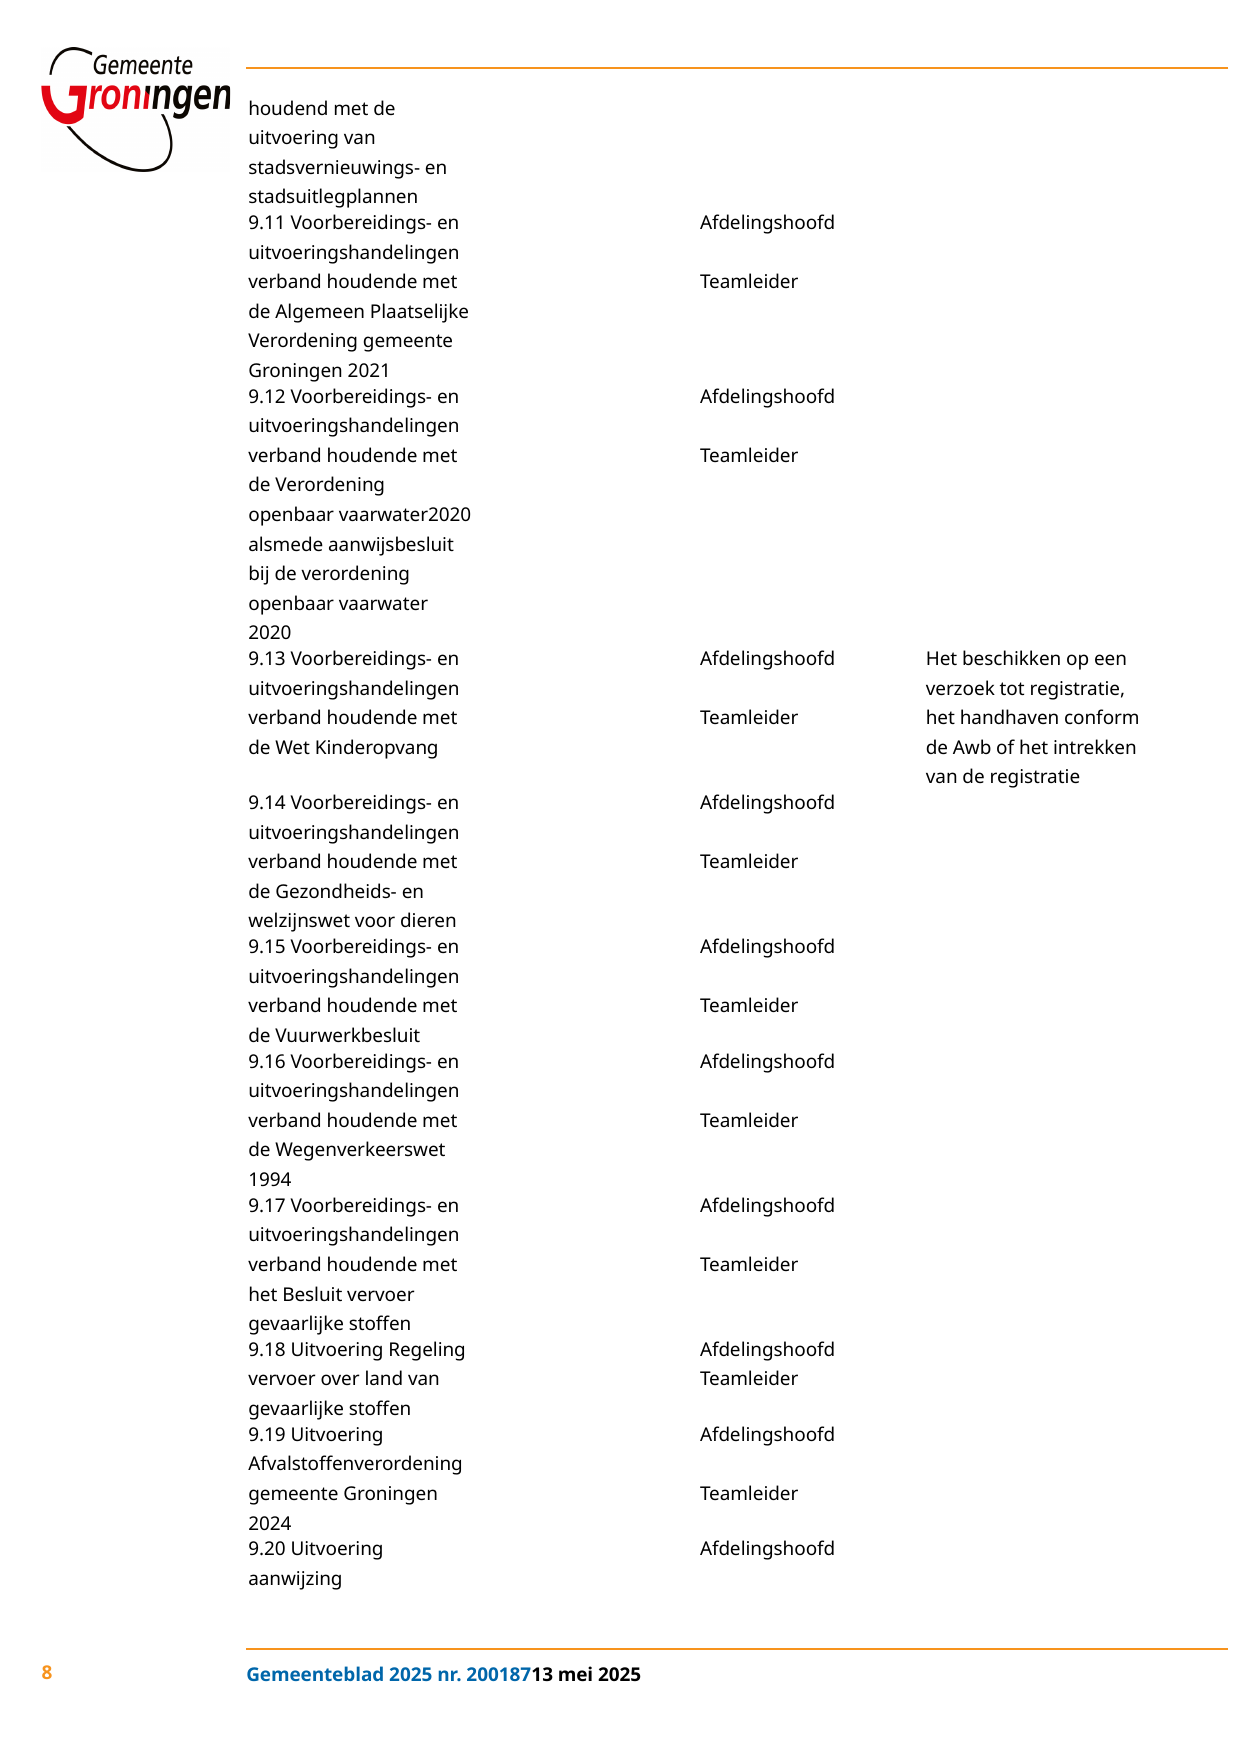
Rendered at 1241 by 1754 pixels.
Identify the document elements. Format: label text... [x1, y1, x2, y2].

table_cell [926, 209, 1152, 383]
table_cell 9.15 Voorbereidings- en uitvoeringshandelingen verband houdende met de Vuurwerkbesluit [248, 934, 474, 1048]
table_cell [926, 1535, 1152, 1591]
table_cell [474, 1421, 700, 1535]
table_cell [474, 383, 700, 645]
table_cell [474, 209, 700, 383]
table_cell Afdelingshoofd Teamleider [700, 1421, 926, 1535]
table_cell 9.11 Voorbereidings- en uitvoeringshandelingen verband houdende met de Algemeen Plaatselijke Verordening gemeente Groningen 2021 [248, 209, 474, 383]
table_cell [474, 1336, 700, 1421]
table_cell [474, 95, 700, 209]
table_cell 9.17 Voorbereidings- en uitvoeringshandelingen verband houdende met het Besluit vervoer gevaarlijke stoffen [248, 1192, 474, 1336]
table_cell 9.16 Voorbereidings- en uitvoeringshandelingen verband houdende met de Wegenverkeerswet 1994 [248, 1048, 474, 1192]
table_cell Afdelingshoofd Teamleider [700, 1048, 926, 1192]
table_cell 9.12 Voorbereidings- en uitvoeringshandelingen verband houdende met de Verordening openbaar vaarwater2020 alsmede aanwijsbesluit bij de verordening openbaar vaarwater 2020 [248, 383, 474, 645]
table_cell 9.18 Uitvoering Regeling vervoer over land van gevaarlijke stoffen [248, 1336, 474, 1421]
table_cell [926, 1336, 1152, 1421]
table_cell [474, 1192, 700, 1336]
picture [41, 47, 231, 172]
table_cell [926, 95, 1152, 209]
table_cell Afdelingshoofd Teamleider [700, 383, 926, 645]
table_cell Het beschikken op een verzoek tot registratie, het handhaven conform de Awb of het intrekken van de registratie [926, 645, 1152, 789]
table_cell houdend met de uitvoering van stadsvernieuwings- en stadsuitlegplannen [248, 95, 474, 209]
table_cell [700, 95, 926, 209]
table_cell Afdelingshoofd Teamleider [700, 934, 926, 1048]
table_cell [474, 789, 700, 933]
table_cell [926, 789, 1152, 933]
table_cell Afdelingshoofd [700, 1535, 926, 1591]
table_cell Afdelingshoofd Teamleider [700, 1336, 926, 1421]
table_cell Afdelingshoofd Teamleider [700, 645, 926, 789]
table_cell Afdelingshoofd Teamleider [700, 1192, 926, 1336]
table_cell [474, 934, 700, 1048]
table_cell Afdelingshoofd Teamleider [700, 209, 926, 383]
table_cell 9.14 Voorbereidings- en uitvoeringshandelingen verband houdende met de Gezondheids- en welzijnswet voor dieren [248, 789, 474, 933]
table_cell [474, 1048, 700, 1192]
table_cell [926, 1421, 1152, 1535]
table_cell 9.19 Uitvoering Afvalstoffenverordening gemeente Groningen 2024 [248, 1421, 474, 1535]
table_cell [926, 383, 1152, 645]
table_cell [926, 1192, 1152, 1336]
table_cell [926, 1048, 1152, 1192]
table_cell [474, 645, 700, 789]
table_cell [474, 1535, 700, 1591]
table_cell 9.20 Uitvoering aanwijzing [248, 1535, 474, 1591]
table_cell Afdelingshoofd Teamleider [700, 789, 926, 933]
table_cell [926, 934, 1152, 1048]
table_cell 9.13 Voorbereidings- en uitvoeringshandelingen verband houdende met de Wet Kinderopvang [248, 645, 474, 789]
